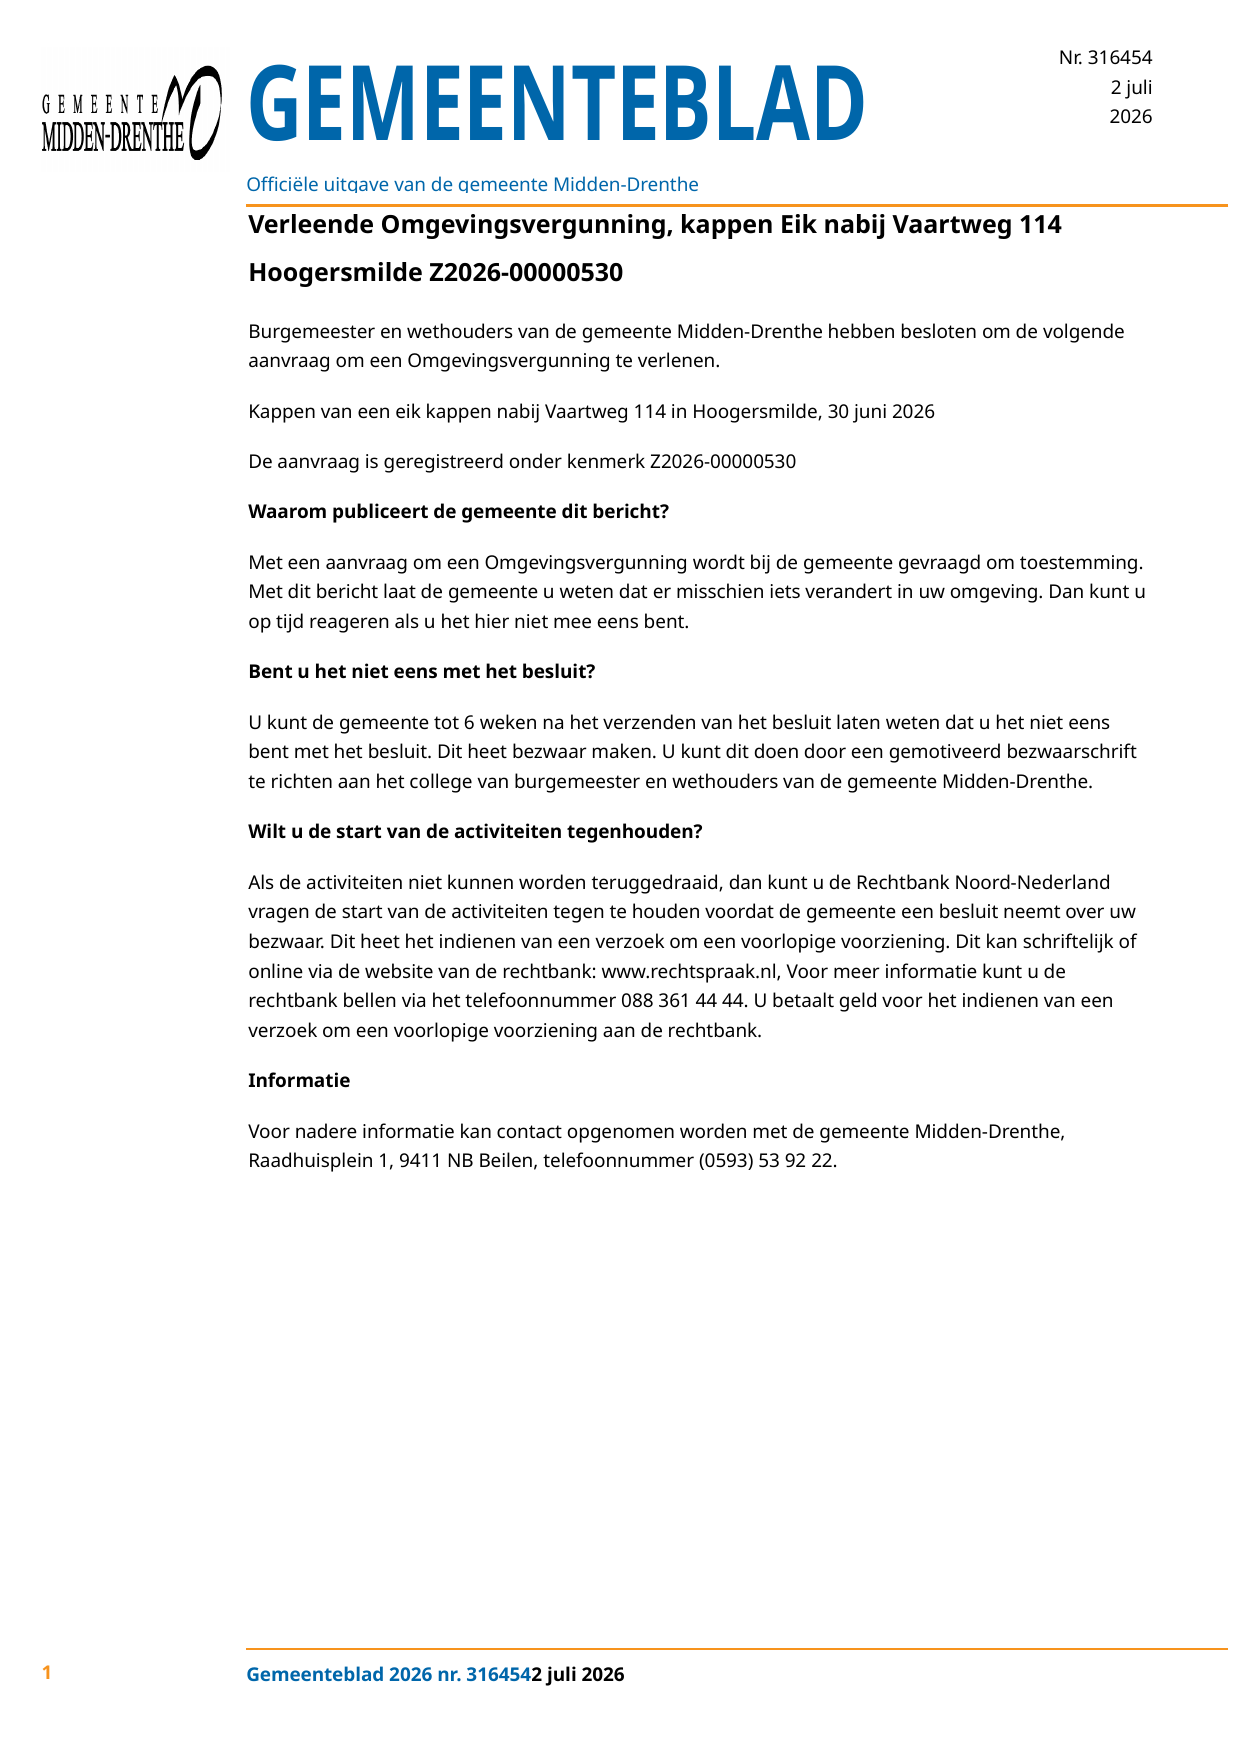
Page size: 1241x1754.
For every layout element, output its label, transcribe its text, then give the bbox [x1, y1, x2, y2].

text Verleende Omgevingsvergunning, kappen Eik nabij Vaartweg 114 Hoogersmilde Z2026-00000530 [248, 207, 1152, 288]
text Bent u het niet eens met het besluit? [248, 659, 1152, 684]
text Waarom publiceert de gemeente dit bericht? [248, 499, 1152, 524]
text Burgemeester en wethouders van de gemeente Midden-Drenthe hebben besloten om de volgende aanvraag om een Omgevingsvergunning te verlenen. [248, 318, 1152, 373]
text Informatie [248, 1067, 1152, 1093]
text Als de activiteiten niet kunnen worden teruggedraaid, dan kunt u de Rechtbank Noord-Nederland vragen de start van de activiteiten tegen te houden voordat de gemeente een besluit neemt over uw bezwaar. Dit heet het indienen van een verzoek om een voorlopige voorziening. Dit kan schriftelijk of online via de website van de rechtbank: www.rechtspraak.nl, Voor meer informatie kunt u de rechtbank bellen via het telefoonnummer 088 361 44 44. U betaalt geld voor het indienen van een verzoek om een voorlopige voorziening aan de rechtbank. [248, 869, 1152, 1043]
text U kunt de gemeente tot 6 weken na het verzenden van het besluit laten weten dat u het niet eens bent met het besluit. Dit heet bezwaar maken. U kunt dit doen door een gemotiveerd bezwaarschrift te richten aan het college van burgemeester en wethouders van de gemeente Midden-Drenthe. [248, 709, 1152, 794]
text Voor nadere informatie kan contact opgenomen worden met de gemeente Midden-Drenthe, Raadhuisplein 1, 9411 NB Beilen, telefoonnummer (0593) 53 92 22. [248, 1118, 1152, 1173]
text Wilt u de start van de activiteiten tegenhouden? [248, 819, 1152, 844]
picture [41, 47, 231, 172]
text Met een aanvraag om een Omgevingsvergunning wordt bij de gemeente gevraagd om toestemming. Met dit bericht laat de gemeente u weten dat er misschien iets verandert in uw omgeving. Dan kunt u op tijd reageren als u het hier niet mee eens bent. [248, 549, 1152, 634]
text De aanvraag is geregistreerd onder kenmerk Z2026-00000530 [248, 448, 1152, 474]
text Kappen van een eik kappen nabij Vaartweg 114 in Hoogersmilde, 30 juni 2026 [248, 398, 1152, 424]
